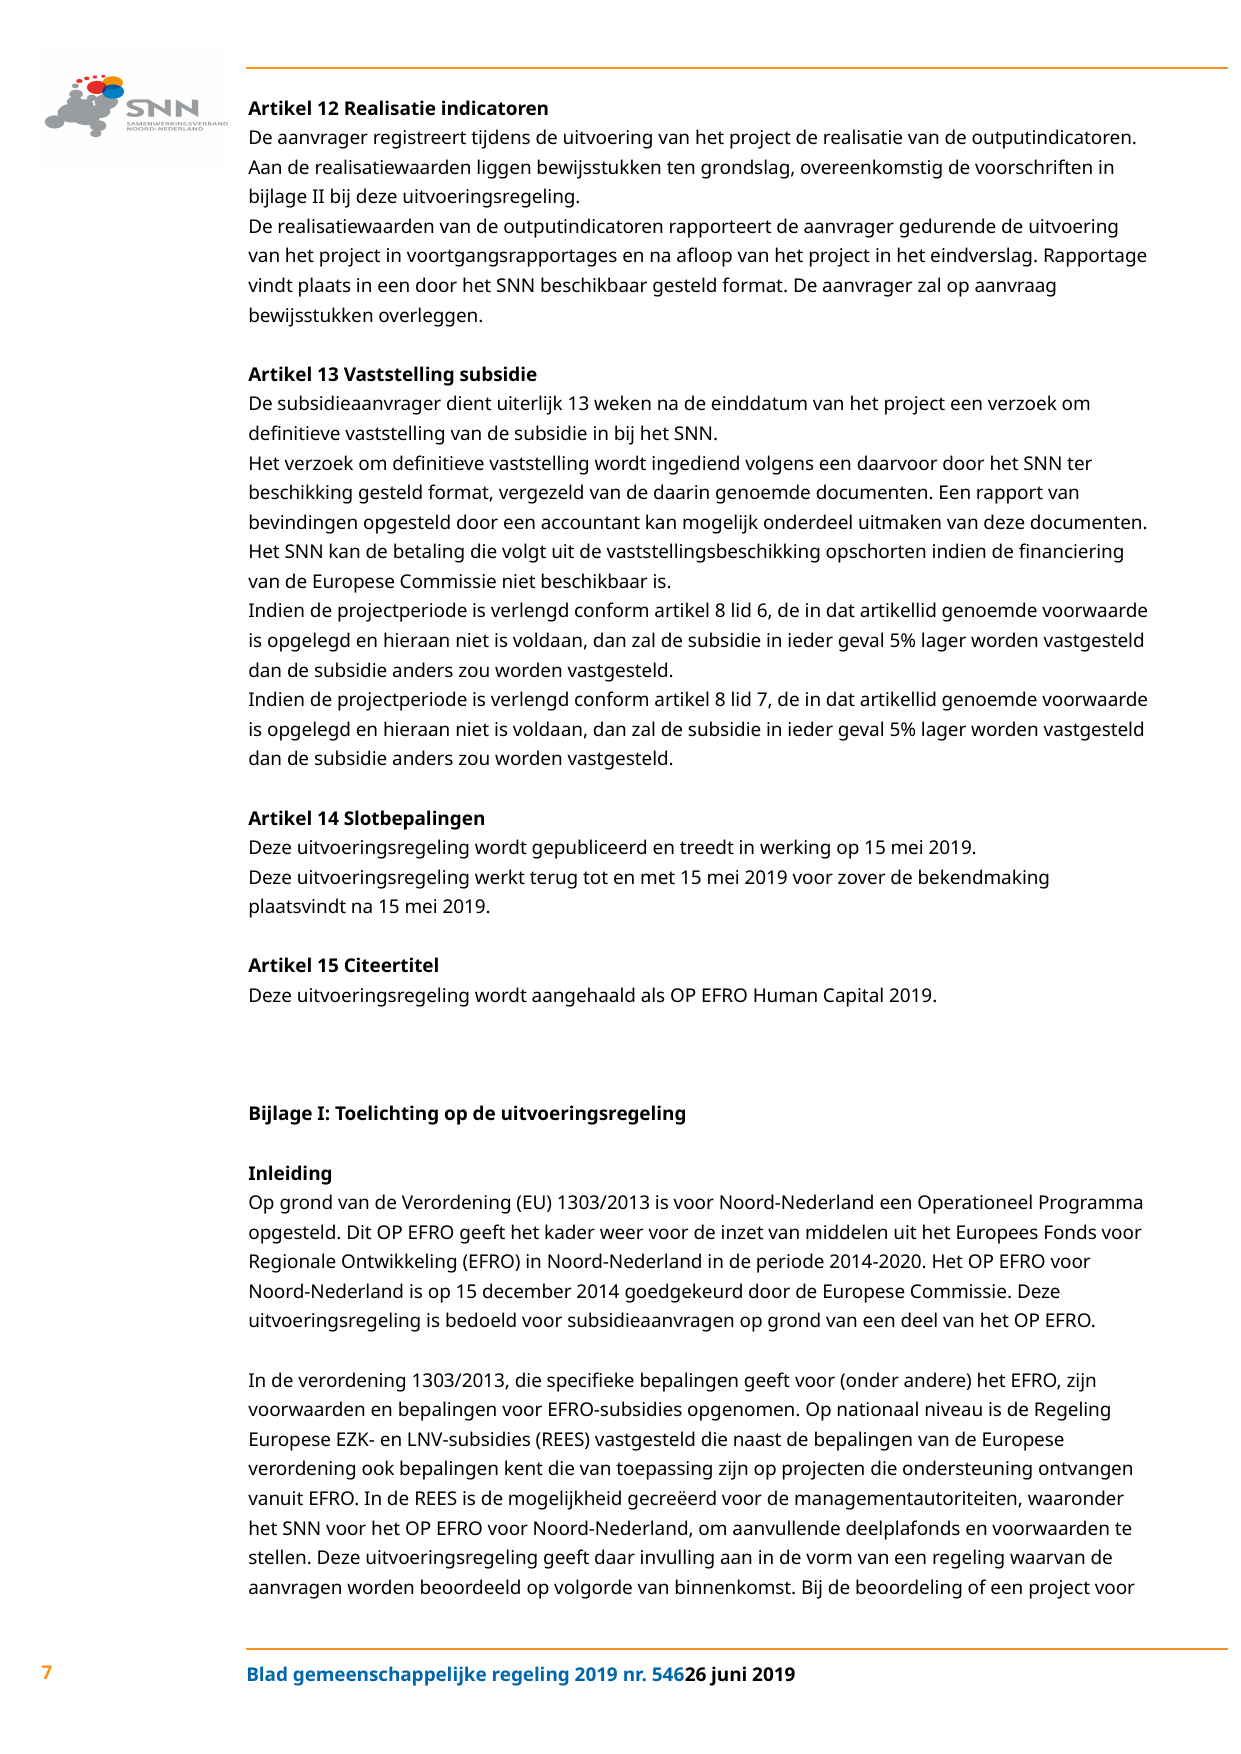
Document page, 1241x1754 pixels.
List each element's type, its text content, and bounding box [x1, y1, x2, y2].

text Bijlage I: Toelichting op de uitvoeringsregeling [248, 1101, 1152, 1126]
text Artikel 12 Realisatie indicatoren [248, 95, 1152, 121]
picture [41, 47, 231, 172]
text Deze uitvoeringsregeling wordt aangehaald als OP EFRO Human Capital 2019. [248, 982, 1152, 1008]
text Deze uitvoeringsregeling werkt terug tot en met 15 mei 2019 voor zover de bekendmaking plaatsvindt na 15 mei 2019. [248, 864, 1152, 919]
text Deze uitvoeringsregeling wordt gepubliceerd en treedt in werking op 15 mei 2019. [248, 834, 1152, 860]
text Artikel 14 Slotbepalingen [248, 805, 1152, 831]
text Inleiding [248, 1160, 1152, 1186]
text Artikel 13 Vaststelling subsidie [248, 361, 1152, 387]
text Indien de projectperiode is verlengd conform artikel 8 lid 6, de in dat artikellid genoemde voorwaarde is opgelegd en hieraan niet is voldaan, dan zal de subsidie in ieder geval 5% lager worden vastgesteld dan de subsidie anders zou worden vastgesteld. [248, 598, 1152, 683]
text De realisatiewaarden van de outputindicatoren rapporteert de aanvrager gedurende de uitvoering van het project in voortgangsrapportages en na afloop van het project in het eindverslag. Rapportage vindt plaats in een door het SNN beschikbaar gesteld format. De aanvrager zal op aanvraag bewijsstukken overleggen. [248, 213, 1152, 328]
text De subsidieaanvrager dient uiterlijk 13 weken na de einddatum van het project een verzoek om definitieve vaststelling van de subsidie in bij het SNN. [248, 391, 1152, 446]
text Het SNN kan de betaling die volgt uit de vaststellingsbeschikking opschorten indien de financiering van de Europese Commissie niet beschikbaar is. [248, 538, 1152, 594]
text Indien de projectperiode is verlengd conform artikel 8 lid 7, de in dat artikellid genoemde voorwaarde is opgelegd en hieraan niet is voldaan, dan zal de subsidie in ieder geval 5% lager worden vastgesteld dan de subsidie anders zou worden vastgesteld. [248, 686, 1152, 771]
text In de verordening 1303/2013, die specifieke bepalingen geeft voor (onder andere) het EFRO, zijn voorwaarden en bepalingen voor EFRO-subsidies opgenomen. Op nationaal niveau is de Regeling Europese EZK- en LNV-subsidies (REES) vastgesteld die naast de bepalingen van de Europese verordening ook bepalingen kent die van toepassing zijn op projecten die ondersteuning ontvangen vanuit EFRO. In de REES is de mogelijkheid gecreëerd voor de managementautoriteiten, waaronder het SNN voor het OP EFRO voor Noord-Nederland, om aanvullende deelplafonds en voorwaarden te stellen. Deze uitvoeringsregeling geeft daar invulling aan in de vorm van een regeling waarvan de aanvragen worden beoordeeld op volgorde van binnenkomst. Bij de beoordeling of een project voor [248, 1367, 1152, 1600]
text Het verzoek om definitieve vaststelling wordt ingediend volgens een daarvoor door het SNN ter beschikking gesteld format, vergezeld van de daarin genoemde documenten. Een rapport van bevindingen opgesteld door een accountant kan mogelijk onderdeel uitmaken van deze documenten. [248, 450, 1152, 535]
text Op grond van de Verordening (EU) 1303/2013 is voor Noord-Nederland een Operationeel Programma opgesteld. Dit OP EFRO geeft het kader weer voor de inzet van middelen uit het Europees Fonds voor Regionale Ontwikkeling (EFRO) in Noord-Nederland in de periode 2014-2020. Het OP EFRO voor Noord-Nederland is op 15 december 2014 goedgekeurd door de Europese Commissie. Deze uitvoeringsregeling is bedoeld voor subsidieaanvragen op grond van een deel van het OP EFRO. [248, 1189, 1152, 1333]
text De aanvrager registreert tijdens de uitvoering van het project de realisatie van de outputindicatoren. Aan de realisatiewaarden liggen bewijsstukken ten grondslag, overeenkomstig de voorschriften in bijlage II bij deze uitvoeringsregeling. [248, 124, 1152, 209]
text Artikel 15 Citeertitel [248, 953, 1152, 978]
